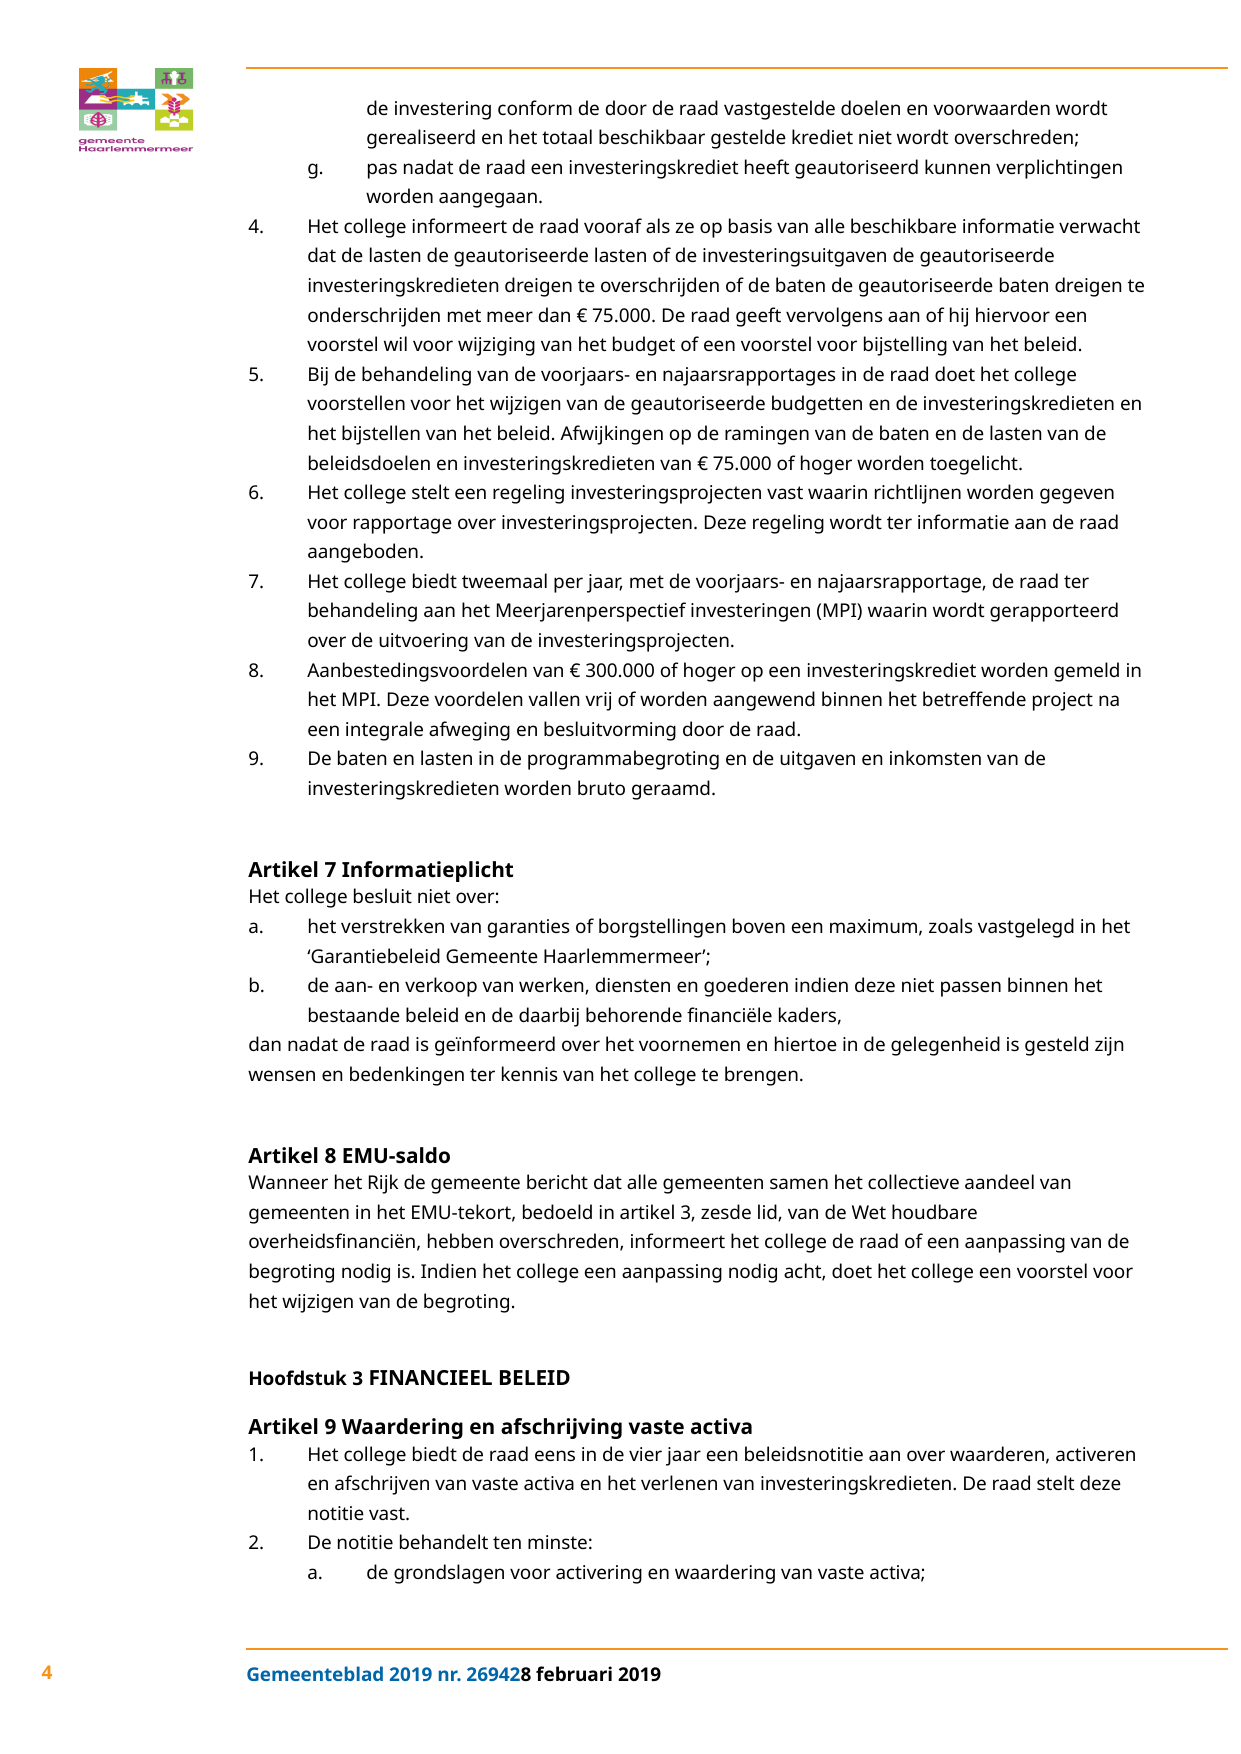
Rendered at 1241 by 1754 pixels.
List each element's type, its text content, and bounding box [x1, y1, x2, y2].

list De notitie behandelt ten minste: [248, 1529, 1152, 1555]
text Artikel 9 Waardering en afschrijving vaste activa [248, 1412, 1152, 1441]
text Het college besluit niet over: [248, 884, 1152, 909]
picture [41, 47, 231, 172]
list het verstrekken van garanties of borgstellingen boven een maximum, zoals vastgelegd in het ‘Garantiebeleid Gemeente Haarlemmermeer’; [248, 913, 1152, 968]
list Bij de behandeling van de voorjaars- en najaarsrapportages in de raad doet het college voorstellen voor het wijzigen van de geautoriseerde budgetten en de investeringskredieten en het bijstellen van het beleid. Afwijkingen op de ramingen van de baten en de lasten van de beleidsdoelen en investeringskredieten van € 75.000 of hoger worden toegelicht. [248, 361, 1152, 476]
list Het college biedt tweemaal per jaar, met de voorjaars- en najaarsrapportage, de raad ter behandeling aan het Meerjarenperspectief investeringen (MPI) waarin wordt gerapporteerd over de uitvoering van de investeringsprojecten. [248, 568, 1152, 653]
list Het college informeert de raad vooraf als ze op basis van alle beschikbare informatie verwacht dat de lasten de geautoriseerde lasten of de investeringsuitgaven de geautoriseerde investeringskredieten dreigen te overschrijden of de baten de geautoriseerde baten dreigen te onderschrijden met meer dan € 75.000. De raad geeft vervolgens aan of hij hiervoor een voorstel wil voor wijziging van het budget of een voorstel voor bijstelling van het beleid. [248, 213, 1152, 357]
text dan nadat de raad is geïnformeerd over het voornemen en hiertoe in de gelegenheid is gesteld zijn wensen en bedenkingen ter kennis van het college te brengen. [248, 1032, 1152, 1087]
list de aan- en verkoop van werken, diensten en goederen indien deze niet passen binnen het bestaande beleid en de daarbij behorende financiële kaders, [248, 972, 1152, 1028]
list de grondslagen voor activering en waardering van vaste activa; [307, 1559, 1152, 1585]
text Wanneer het Rijk de gemeente bericht dat alle gemeenten samen het collectieve aandeel van gemeenten in het EMU-tekort, bedoeld in artikel 3, zesde lid, van de Wet houdbare overheidsfinanciën, hebben overschreden, informeert het college de raad of een aanpassing van de begroting nodig is. Indien het college een aanpassing nodig acht, doet het college een voorstel voor het wijzigen van de begroting. [248, 1169, 1152, 1314]
text Artikel 8 EMU-saldo [248, 1141, 1152, 1169]
text Artikel 7 Informatieplicht [248, 855, 1152, 884]
list pas nadat de raad een investeringskrediet heeft geautoriseerd kunnen verplichtingen worden aangegaan. [307, 154, 1152, 209]
list de investering conform de door de raad vastgestelde doelen en voorwaarden wordt gerealiseerd en het totaal beschikbaar gestelde krediet niet wordt overschreden; [307, 95, 1152, 150]
list De baten en lasten in de programmabegroting en de uitgaven en inkomsten van de investeringskredieten worden bruto geraamd. [248, 746, 1152, 801]
text Hoofdstuk 3 FINANCIEEL BELEID [248, 1363, 1152, 1392]
list Het college biedt de raad eens in de vier jaar een beleidsnotitie aan over waarderen, activeren en afschrijven van vaste activa en het verlenen van investeringskredieten. De raad stelt deze notitie vast. [248, 1441, 1152, 1526]
list Aanbestedingsvoordelen van € 300.000 of hoger op een investeringskrediet worden gemeld in het MPI. Deze voordelen vallen vrij of worden aangewend binnen het betreffende project na een integrale afweging en besluitvorming door de raad. [248, 657, 1152, 742]
list Het college stelt een regeling investeringsprojecten vast waarin richtlijnen worden gegeven voor rapportage over investeringsprojecten. Deze regeling wordt ter informatie aan de raad aangeboden. [248, 479, 1152, 564]
